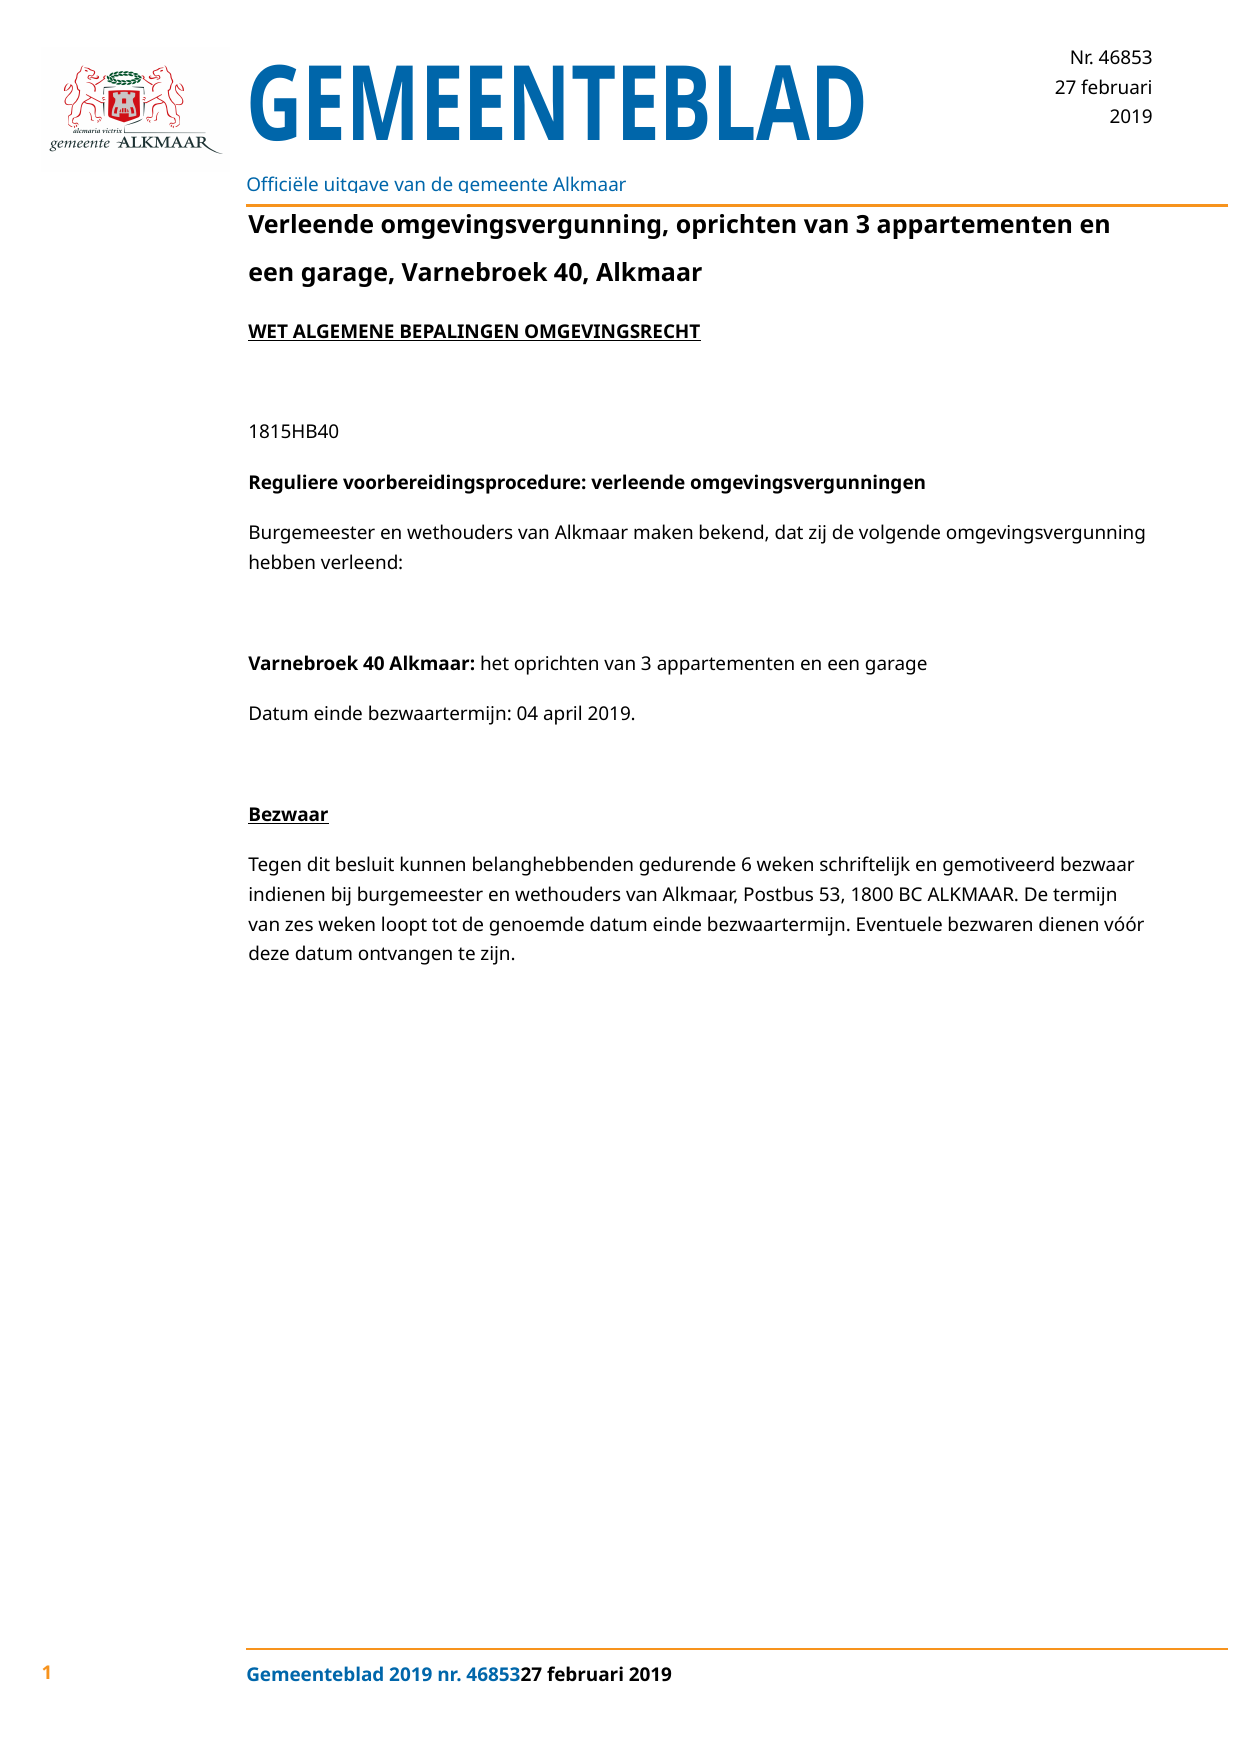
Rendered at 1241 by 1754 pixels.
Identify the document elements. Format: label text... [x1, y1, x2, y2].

text 1815HB40 [248, 419, 1152, 444]
text Datum einde bezwaartermijn: 04 april 2019. [248, 700, 1152, 726]
text Varnebroek 40 Alkmaar: het oprichten van 3 appartementen en een garage [248, 650, 1152, 676]
text Verleende omgevingsvergunning, oprichten van 3 appartementen en een garage, Varnebroek 40, Alkmaar [248, 207, 1152, 288]
text Tegen dit besluit kunnen belanghebbenden gedurende 6 weken schriftelijk en gemotiveerd bezwaar indienen bij burgemeester en wethouders van Alkmaar, Postbus 53, 1800 BC ALKMAAR. De termijn van zes weken loopt tot de genoemde datum einde bezwaartermijn. Eventuele bezwaren dienen vóór deze datum ontvangen te zijn. [248, 852, 1152, 966]
text Reguliere voorbereidingsprocedure: verleende omgevingsvergunningen [248, 469, 1152, 495]
text Bezwaar [248, 801, 1152, 827]
picture [41, 47, 231, 172]
text WET ALGEMENE BEPALINGEN OMGEVINGSRECHT [248, 318, 1152, 344]
text Burgemeester en wethouders van Alkmaar maken bekend, dat zij de volgende omgevingsvergunning hebben verleend: [248, 519, 1152, 575]
